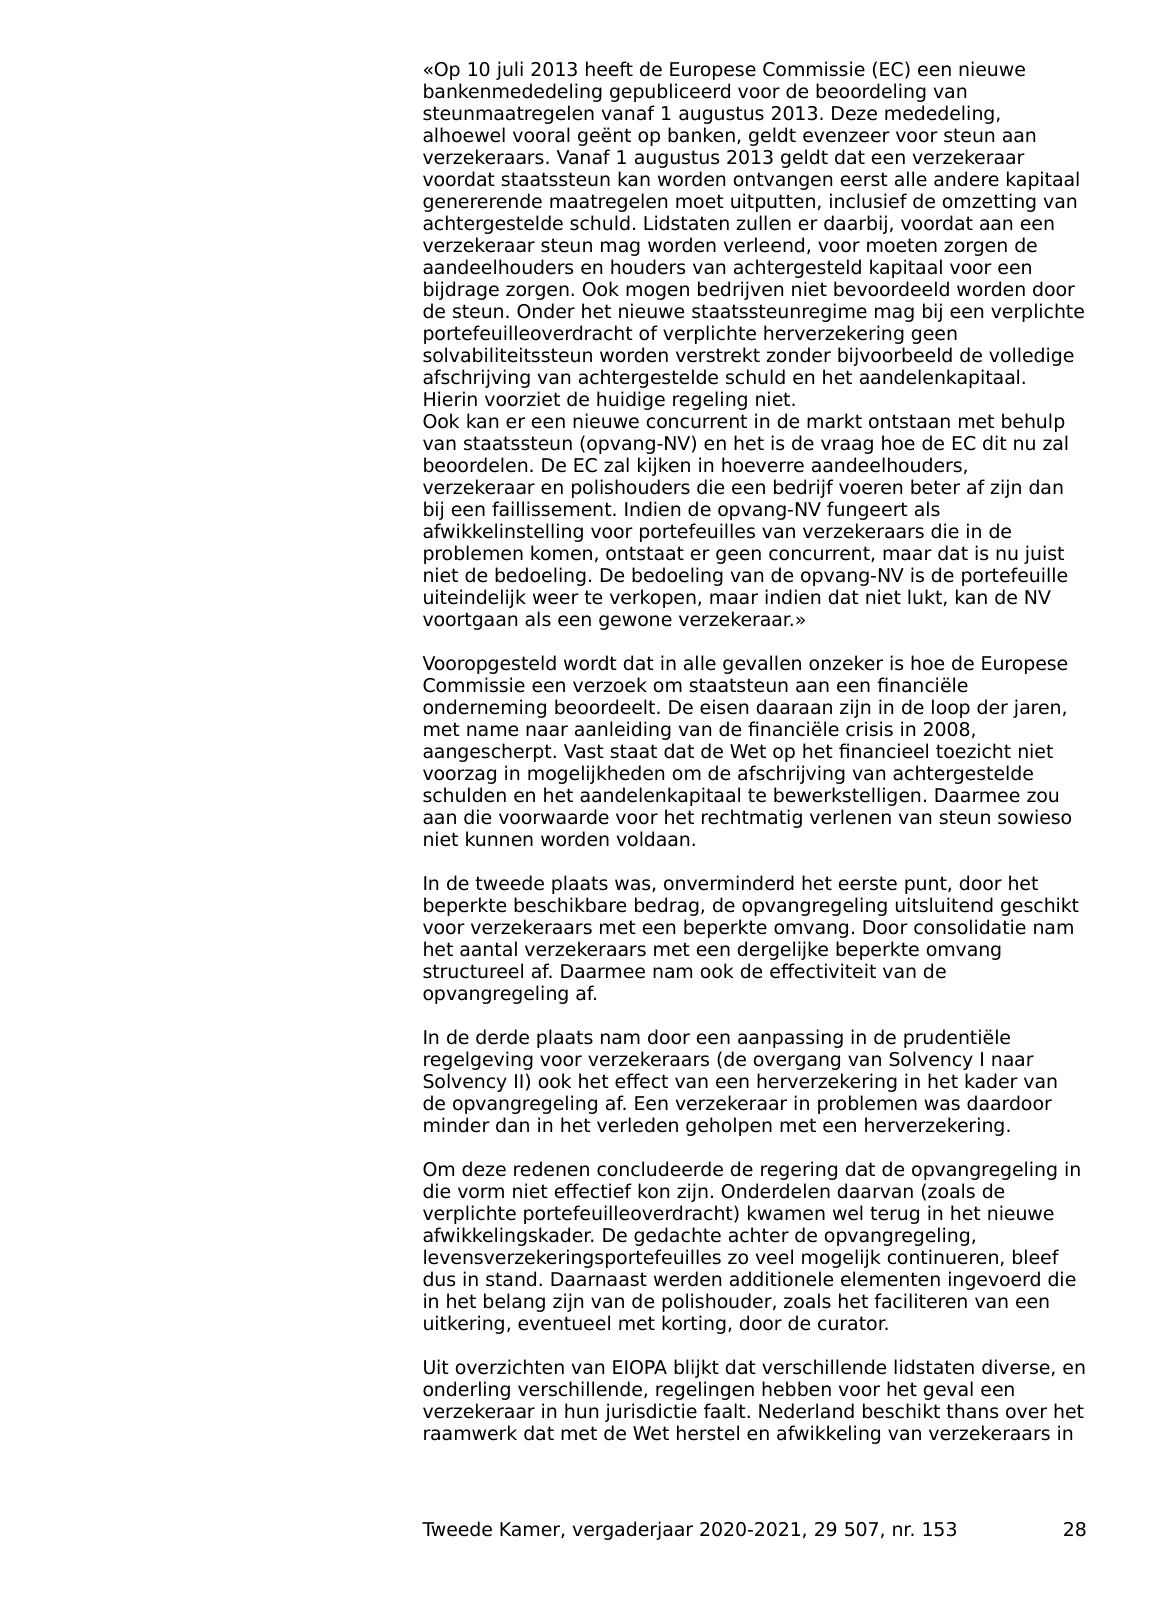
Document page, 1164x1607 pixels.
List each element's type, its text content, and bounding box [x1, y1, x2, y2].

text Om deze redenen concludeerde de regering dat de opvangregeling in die vorm niet effectief kon zijn. Onderdelen daarvan (zoals de verplichte portefeuilleoverdracht) kwamen wel terug in het nieuwe afwikkelingskader. De gedachte achter de opvangregeling, levensverzekeringsportefeuilles zo veel mogelijk continueren, bleef dus in stand. Daarnaast werden additionele elementen ingevoerd die in het belang zijn van de polishouder, zoals het faciliteren van een uitkering, eventueel met korting, door de curator. [422, 1159, 1087, 1335]
text In de tweede plaats was, onverminderd het eerste punt, door het beperkte beschikbare bedrag, de opvangregeling uitsluitend geschikt voor verzekeraars met een beperkte omvang. Door consolidatie nam het aantal verzekeraars met een dergelijke beperkte omvang structureel af. Daarmee nam ook de effectiviteit van de opvangregeling af. [422, 873, 1087, 1004]
text Uit overzichten van EIOPA blijkt dat verschillende lidstaten diverse, en onderling verschillende, regelingen hebben voor het geval een verzekeraar in hun jurisdictie faalt. Nederland beschikt thans over het raamwerk dat met de Wet herstel en afwikkeling van verzekeraars in [422, 1357, 1087, 1445]
text «Op 10 juli 2013 heeft de Europese Commissie (EC) een nieuwe bankenmededeling gepubliceerd voor de beoordeling van steunmaatregelen vanaf 1 augustus 2013. Deze mededeling, alhoewel vooral geënt op banken, geldt evenzeer voor steun aan verzekeraars. Vanaf 1 augustus 2013 geldt dat een verzekeraar voordat staatssteun kan worden ontvangen eerst alle andere kapitaal genererende maatregelen moet uitputten, inclusief de omzetting van achtergestelde schuld. Lidstaten zullen er daarbij, voordat aan een verzekeraar steun mag worden verleend, voor moeten zorgen de aandeelhouders en houders van achtergesteld kapitaal voor een bijdrage zorgen. Ook mogen bedrijven niet bevoordeeld worden door de steun. Onder het nieuwe staatssteunregime mag bij een verplichte portefeuilleoverdracht of verplichte herverzekering geen solvabiliteitssteun worden verstrekt zonder bijvoorbeeld de volledige afschrijving van achtergestelde schuld en het aandelenkapitaal. Hierin voorziet de huidige regeling niet. [422, 59, 1087, 411]
text Vooropgesteld wordt dat in alle gevallen onzeker is hoe de Europese Commissie een verzoek om staatsteun aan een financiële onderneming beoordeelt. De eisen daaraan zijn in de loop der jaren, met name naar aanleiding van de financiële crisis in 2008, aangescherpt. Vast staat dat de Wet op het financieel toezicht niet voorzag in mogelijkheden om de afschrijving van achtergestelde schulden en het aandelenkapitaal te bewerkstelligen. Daarmee zou aan die voorwaarde voor het rechtmatig verlenen van steun sowieso niet kunnen worden voldaan. [422, 653, 1087, 851]
text In de derde plaats nam door een aanpassing in de prudentiële regelgeving voor verzekeraars (de overgang van Solvency I naar Solvency II) ook het effect van een herverzekering in het kader van de opvangregeling af. Een verzekeraar in problemen was daardoor minder dan in het verleden geholpen met een herverzekering. [422, 1027, 1087, 1137]
text Ook kan er een nieuwe concurrent in de markt ontstaan met behulp van staatssteun (opvang-NV) en het is de vraag hoe de EC dit nu zal beoordelen. De EC zal kijken in hoeverre aandeelhouders, verzekeraar en polishouders die een bedrijf voeren beter af zijn dan bij een faillissement. Indien de opvang-NV fungeert als afwikkelinstelling voor portefeuilles van verzekeraars die in de problemen komen, ontstaat er geen concurrent, maar dat is nu juist niet de bedoeling. De bedoeling van de opvang-NV is de portefeuille uiteindelijk weer te verkopen, maar indien dat niet lukt, kan de NV voortgaan als een gewone verzekeraar.» [422, 411, 1087, 631]
